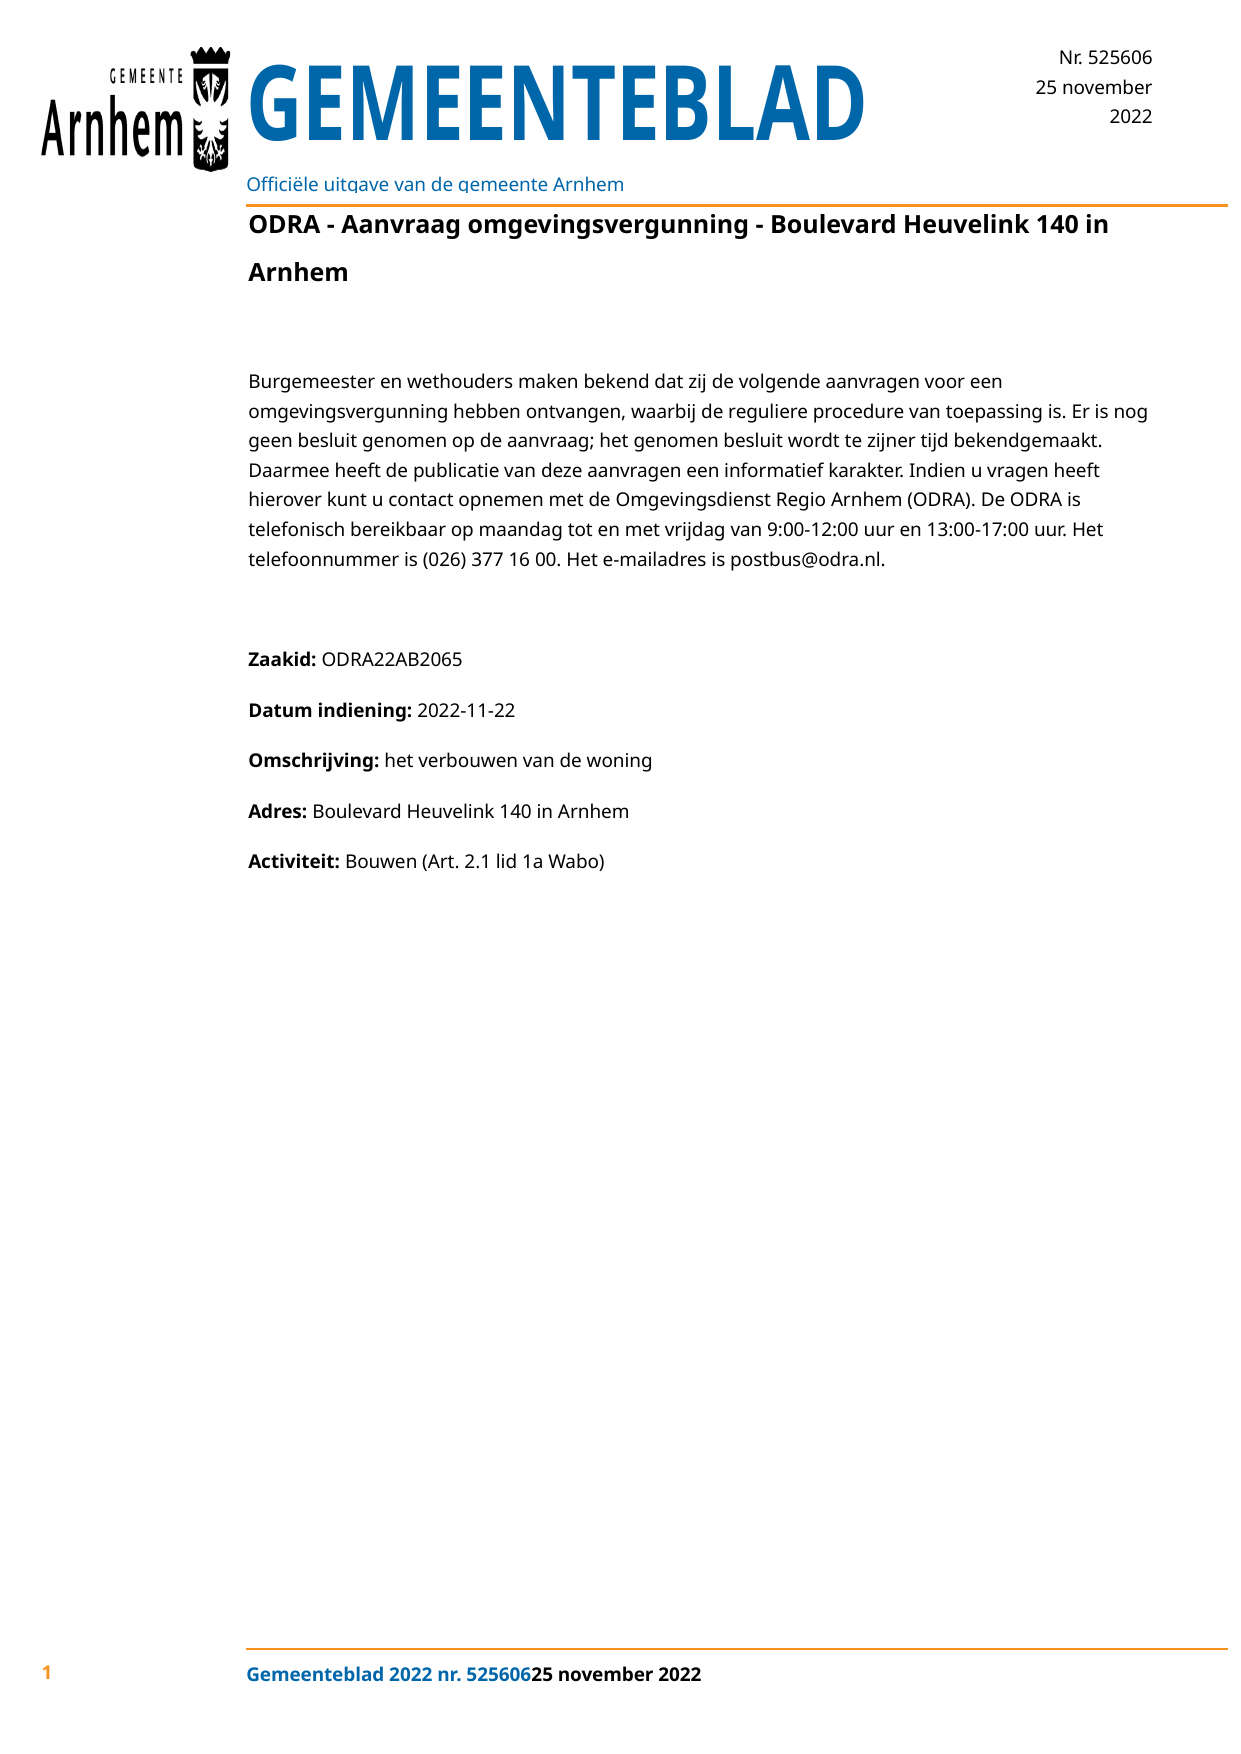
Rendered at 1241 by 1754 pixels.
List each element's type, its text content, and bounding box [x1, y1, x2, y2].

text Zaakid: ODRA22AB2065 [248, 647, 1152, 672]
text ODRA - Aanvraag omgevingsvergunning - Boulevard Heuvelink 140 in Arnhem [248, 207, 1152, 288]
text Activiteit: Bouwen (Art. 2.1 lid 1a Wabo) [248, 848, 1152, 874]
text Omschrijving: het verbouwen van de woning [248, 747, 1152, 773]
text Adres: Boulevard Heuvelink 140 in Arnhem [248, 798, 1152, 824]
picture [41, 47, 231, 172]
text Datum indiening: 2022-11-22 [248, 697, 1152, 723]
text Burgemeester en wethouders maken bekend dat zij de volgende aanvragen voor een omgevingsvergunning hebben ontvangen, waarbij de reguliere procedure van toepassing is. Er is nog geen besluit genomen op de aanvraag; het genomen besluit wordt te zijner tijd bekendgemaakt. Daarmee heeft de publicatie van deze aanvragen een informatief karakter. Indien u vragen heeft hierover kunt u contact opnemen met de Omgevingsdienst Regio Arnhem (ODRA). De ODRA is telefonisch bereikbaar op maandag tot en met vrijdag van 9:00-12:00 uur en 13:00-17:00 uur. Het telefoonnummer is (026) 377 16 00. Het e-mailadres is postbus@odra.nl. [248, 368, 1152, 572]
